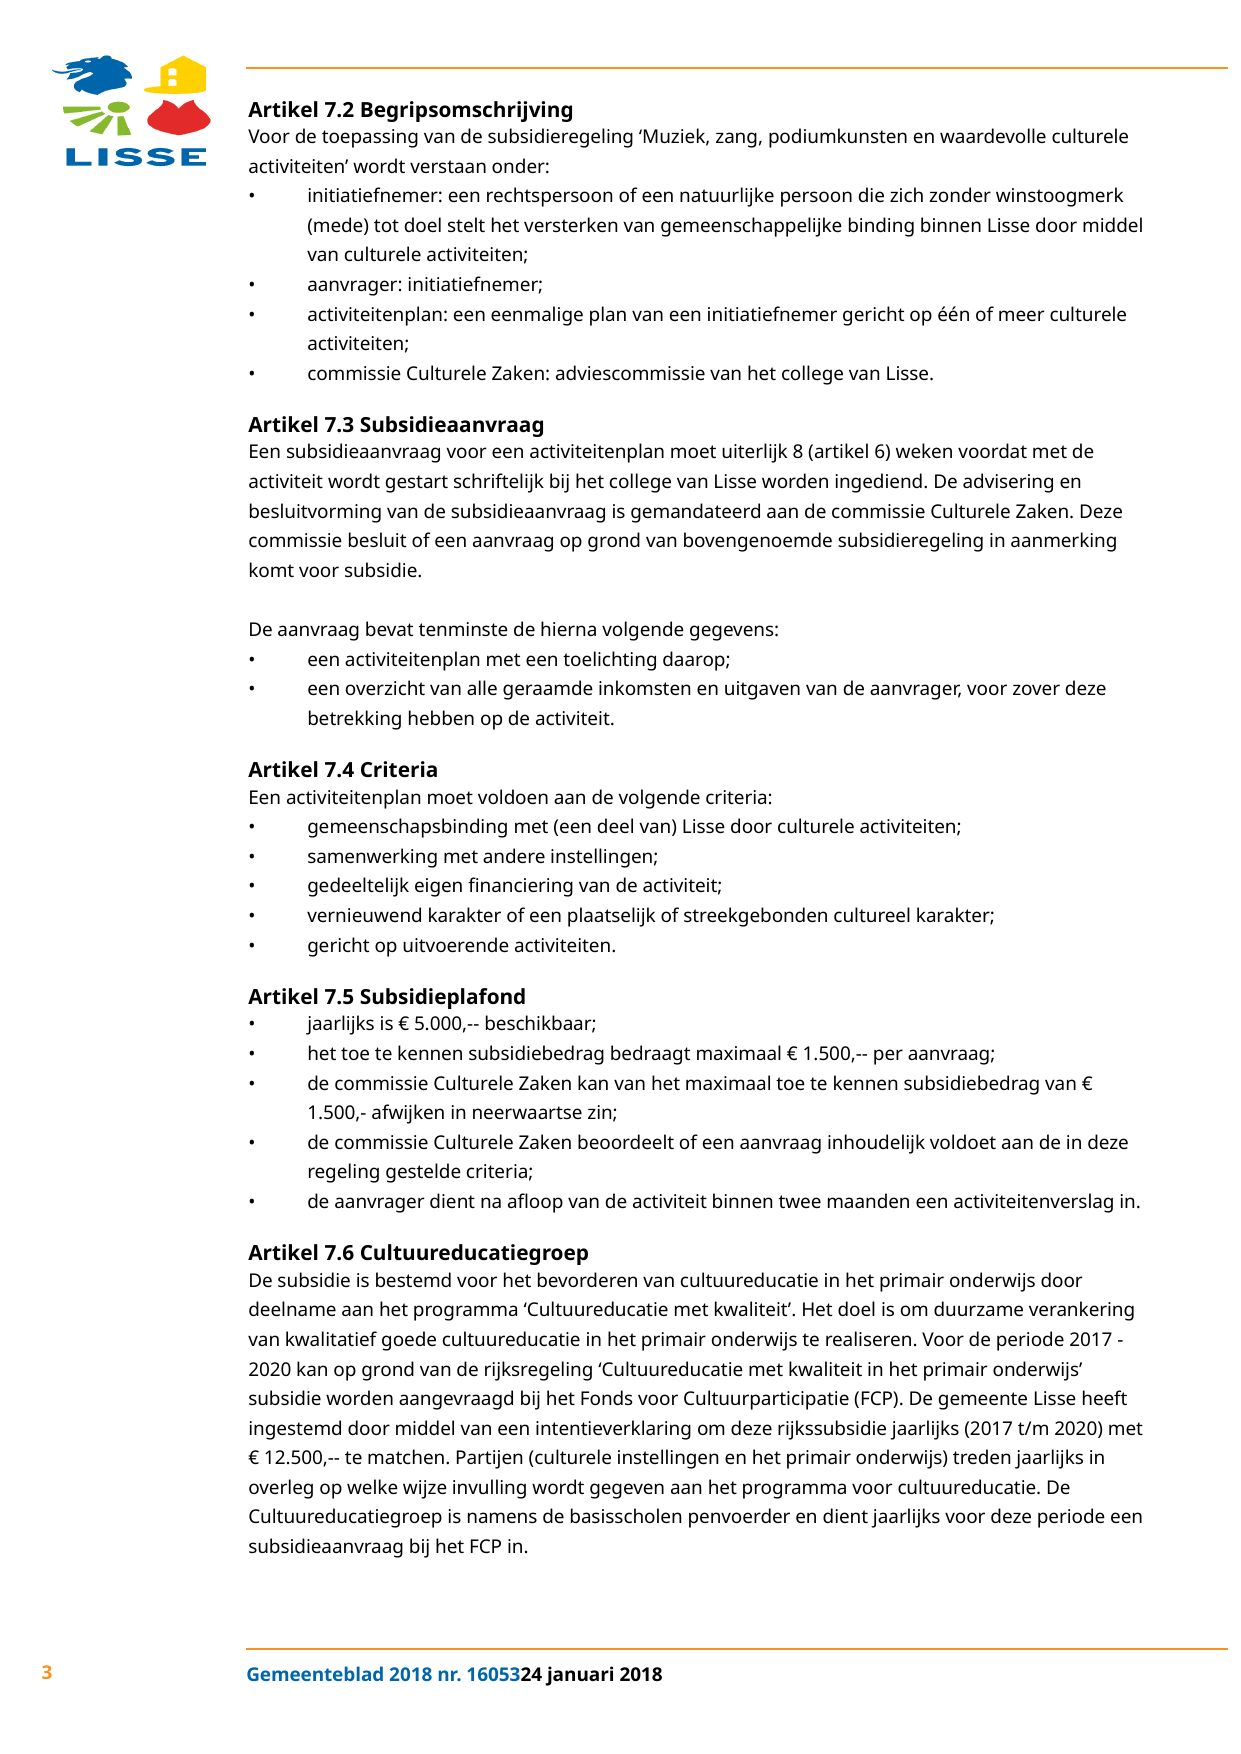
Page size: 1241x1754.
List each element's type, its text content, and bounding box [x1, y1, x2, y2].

list een overzicht van alle geraamde inkomsten en uitgaven van de aanvrager, voor zover deze betrekking hebben op de activiteit. [248, 675, 1152, 731]
list vernieuwend karakter of een plaatselijk of streekgebonden cultureel karakter; [248, 902, 1152, 928]
list de commissie Culturele Zaken kan van het maximaal toe te kennen subsidiebedrag van € 1.500,- afwijken in neerwaartse zin; [248, 1070, 1152, 1125]
picture [41, 47, 231, 172]
list gedeeltelijk eigen financiering van de activiteit; [248, 873, 1152, 898]
text De aanvraag bevat tenminste de hierna volgende gegevens: [248, 616, 1152, 642]
list activiteitenplan: een eenmalige plan van een initiatiefnemer gericht op één of meer culturele activiteiten; [248, 301, 1152, 356]
list gericht op uitvoerende activiteiten. [248, 932, 1152, 957]
list het toe te kennen subsidiebedrag bedraagt maximaal € 1.500,-- per aanvraag; [248, 1040, 1152, 1066]
list samenwerking met andere instellingen; [248, 843, 1152, 869]
text Een subsidieaanvraag voor een activiteitenplan moet uiterlijk 8 (artikel 6) weken voordat met de activiteit wordt gestart schriftelijk bij het college van Lisse worden ingediend. De advisering en besluitvorming van de subsidieaanvraag is gemandateerd aan de commissie Culturele Zaken. Deze commissie besluit of een aanvraag op grond van bovengenoemde subsidieregeling in aanmerking komt voor subsidie. [248, 439, 1152, 583]
list de commissie Culturele Zaken beoordeelt of een aanvraag inhoudelijk voldoet aan de in deze regeling gestelde criteria; [248, 1129, 1152, 1184]
text Een activiteitenplan moet voldoen aan de volgende criteria: [248, 784, 1152, 809]
list jaarlijks is € 5.000,-- beschikbaar; [248, 1011, 1152, 1036]
list de aanvrager dient na afloop van de activiteit binnen twee maanden een activiteitenverslag in. [248, 1188, 1152, 1214]
text Artikel 7.2 Begripsomschrijving [248, 95, 1152, 123]
text De subsidie is bestemd voor het bevorderen van cultuureducatie in het primair onderwijs door deelname aan het programma ‘Cultuureducatie met kwaliteit’. Het doel is om duurzame verankering van kwalitatief goede cultuureducatie in het primair onderwijs te realiseren. Voor de periode 2017 - 2020 kan op grond van de rijksregeling ‘Cultuureducatie met kwaliteit in het primair onderwijs’ subsidie worden aangevraagd bij het Fonds voor Cultuurparticipatie (FCP). De gemeente Lisse heeft ingestemd door middel van een intentieverklaring om deze rijkssubsidie jaarlijks (2017 t/m 2020) met € 12.500,-- te matchen. Partijen (culturele instellingen en het primair onderwijs) treden jaarlijks in overleg op welke wijze invulling wordt gegeven aan het programma voor cultuureducatie. De Cultuureducatiegroep is namens de basisscholen penvoerder en dient jaarlijks voor deze periode een subsidieaanvraag bij het FCP in. [248, 1267, 1152, 1559]
list een activiteitenplan met een toelichting daarop; [248, 646, 1152, 672]
list commissie Culturele Zaken: adviescommissie van het college van Lisse. [248, 360, 1152, 386]
text Voor de toepassing van de subsidieregeling ‘Muziek, zang, podiumkunsten en waardevolle culturele activiteiten’ wordt verstaan onder: [248, 123, 1152, 178]
list gemeenschapsbinding met (een deel van) Lisse door culturele activiteiten; [248, 813, 1152, 839]
text Artikel 7.6 Cultuureducatiegroep [248, 1238, 1152, 1267]
text Artikel 7.5 Subsidieplafond [248, 982, 1152, 1011]
text Artikel 7.3 Subsidieaanvraag [248, 410, 1152, 439]
text Artikel 7.4 Criteria [248, 755, 1152, 784]
list aanvrager: initiatiefnemer; [248, 271, 1152, 297]
list initiatiefnemer: een rechtspersoon of een natuurlijke persoon die zich zonder winstoogmerk (mede) tot doel stelt het versterken van gemeenschappelijke binding binnen Lisse door middel van culturele activiteiten; [248, 182, 1152, 267]
